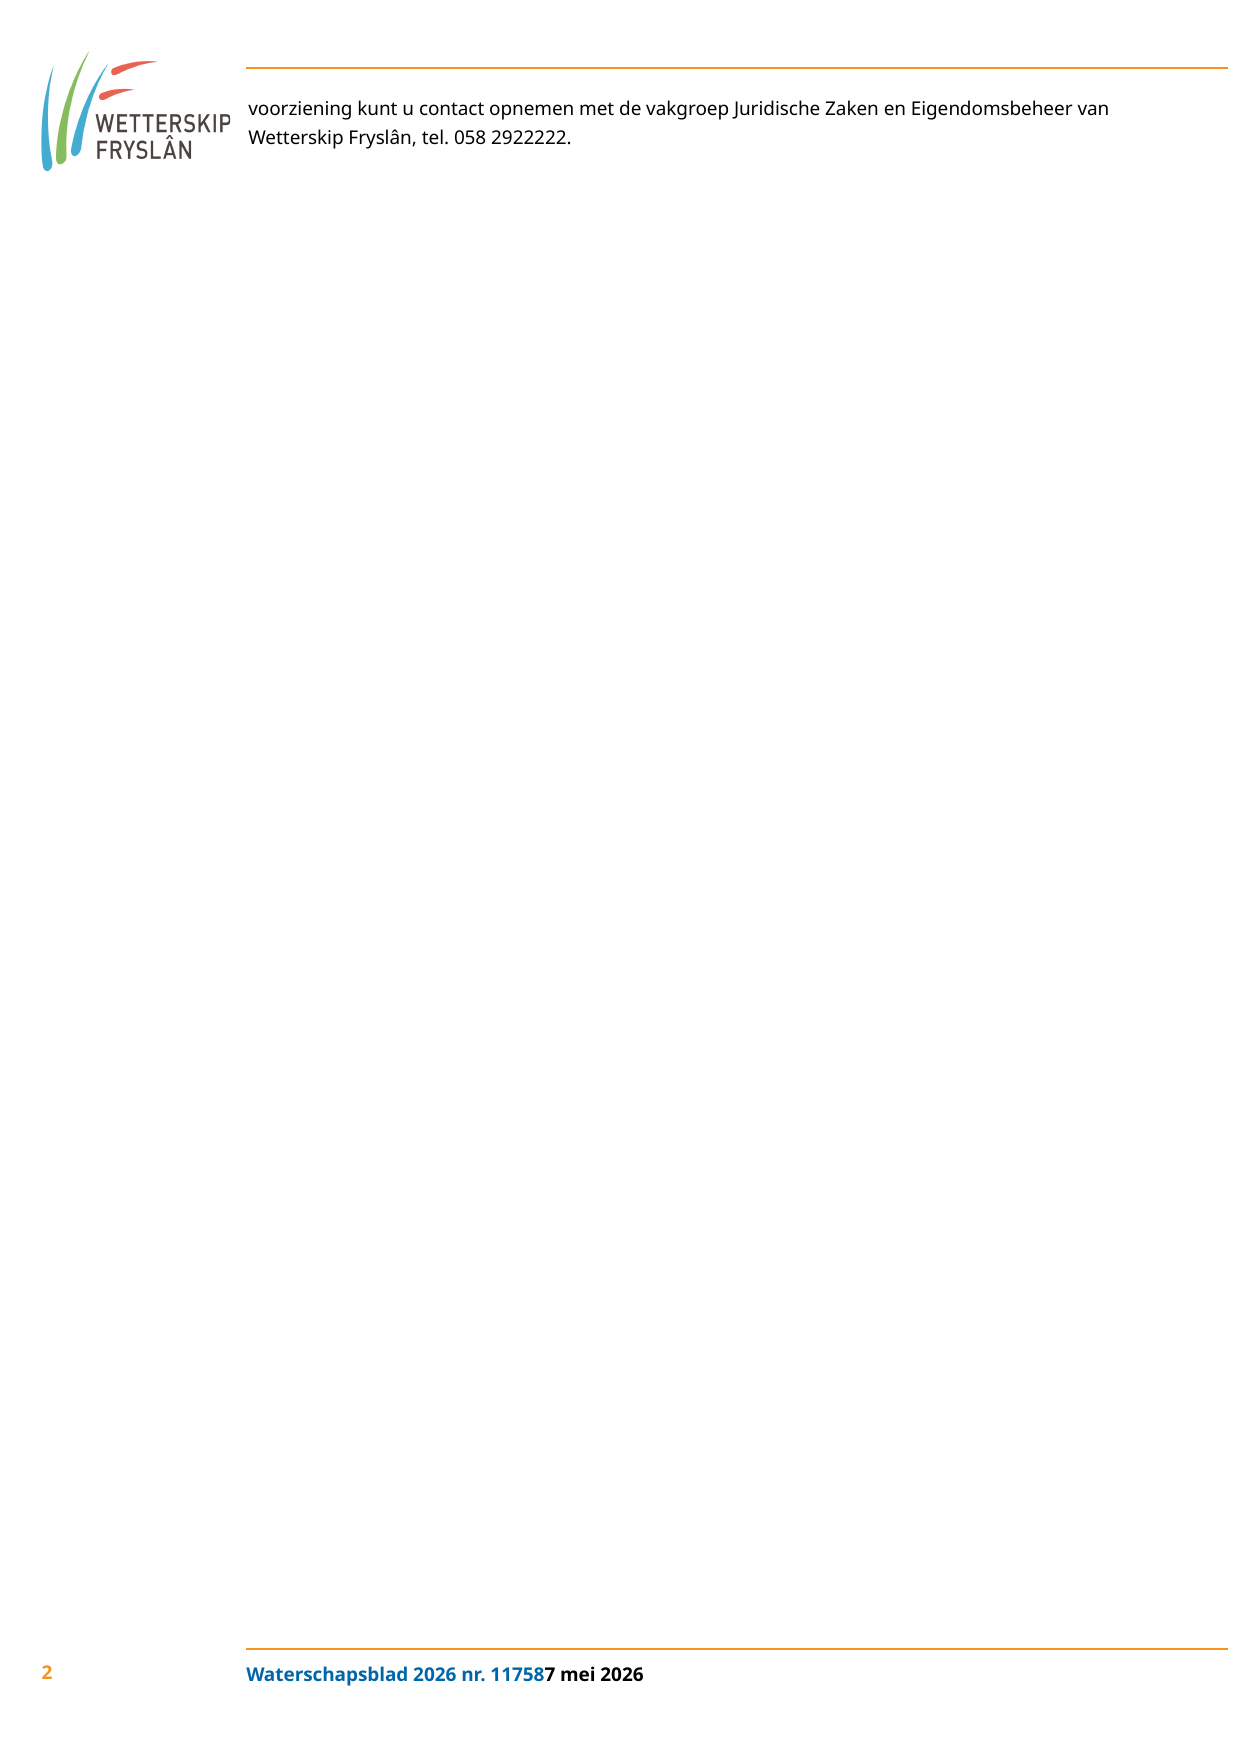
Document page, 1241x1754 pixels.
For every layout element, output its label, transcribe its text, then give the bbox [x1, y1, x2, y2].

text voorziening kunt u contact opnemen met de vakgroep Juridische Zaken en Eigendomsbeheer van Wetterskip Fryslân, tel. 058 2922222. [248, 95, 1152, 150]
picture [41, 47, 231, 172]
